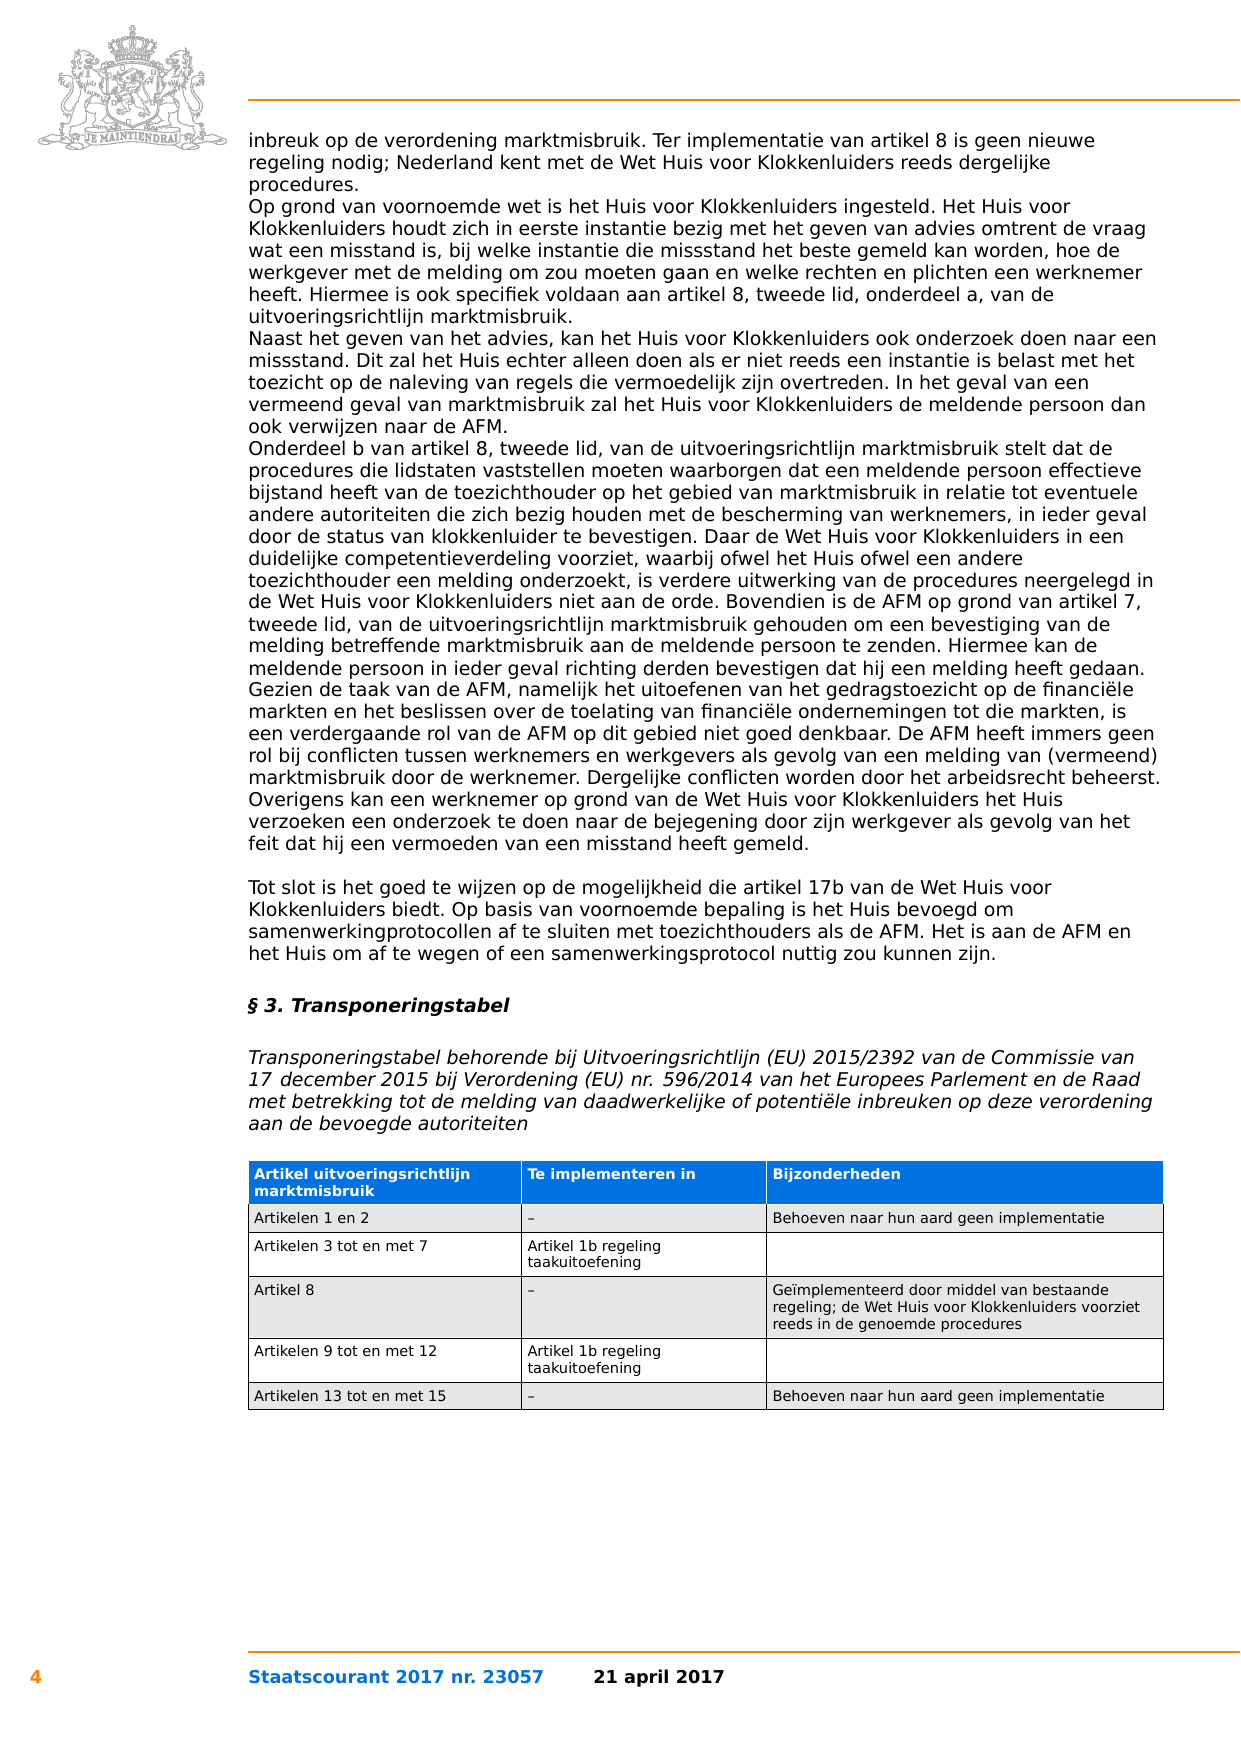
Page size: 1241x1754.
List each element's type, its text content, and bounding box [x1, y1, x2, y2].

table_header Bijzonderheden [767, 1161, 1163, 1204]
table_header Artikel uitvoeringsrichtlijn marktmisbruik [249, 1161, 521, 1204]
table_cell – [522, 1277, 766, 1337]
subtitle § 3. Transponeringstabel [248, 995, 1163, 1017]
table_cell Artikel 8 [249, 1277, 521, 1337]
text Op grond van voornoemde wet is het Huis voor Klokkenluiders ingesteld. Het Huis voor Klokkenluiders houdt zich in eerste instantie bezig met het geven van advies omtrent de vraag wat een misstand is, bij welke instantie die missstand het beste gemeld kan worden, hoe de werkgever met de melding om zou moeten gaan en welke rechten en plichten een werknemer heeft. Hiermee is ook specifiek voldaan aan artikel 8, tweede lid, onderdeel a, van de uitvoeringsrichtlijn marktmisbruik. [248, 196, 1163, 328]
table_cell Artikelen 3 tot en met 7 [249, 1233, 521, 1276]
subtitle Transponeringstabel behorende bij Uitvoeringsrichtlijn (EU) 2015/2392 van de Commissie van 17 december 2015 bij Verordening (EU) nr. 596/2014 van het Europees Parlement en de Raad met betrekking tot de melding van daadwerkelijke of potentiële inbreuken op deze verordening aan de bevoegde autoriteiten [248, 1047, 1163, 1135]
table_cell Geïmplementeerd door middel van bestaande regeling; de Wet Huis voor Klokkenluiders voorziet reeds in de genoemde procedures [767, 1277, 1163, 1337]
table_cell Artikelen 1 en 2 [249, 1205, 521, 1232]
table_cell [767, 1339, 1163, 1382]
table_cell Artikel 1b regeling taakuitoefening [522, 1233, 766, 1276]
table_cell Artikelen 13 tot en met 15 [249, 1383, 521, 1409]
text Tot slot is het goed te wijzen op de mogelijkheid die artikel 17b van de Wet Huis voor Klokkenluiders biedt. Op basis van voornoemde bepaling is het Huis bevoegd om samenwerkingprotocollen af te sluiten met toezichthouders als de AFM. Het is aan de AFM en het Huis om af te wegen of een samenwerkingsprotocol nuttig zou kunnen zijn. [248, 877, 1163, 965]
text inbreuk op de verordening marktmisbruik. Ter implementatie van artikel 8 is geen nieuwe regeling nodig; Nederland kent met de Wet Huis voor Klokkenluiders reeds dergelijke procedures. [248, 130, 1163, 196]
table_cell Behoeven naar hun aard geen implementatie [767, 1205, 1163, 1232]
table_cell Behoeven naar hun aard geen implementatie [767, 1383, 1163, 1409]
table_cell – [522, 1205, 766, 1232]
table_cell – [522, 1383, 766, 1409]
text Onderdeel b van artikel 8, tweede lid, van de uitvoeringsrichtlijn marktmisbruik stelt dat de procedures die lidstaten vaststellen moeten waarborgen dat een meldende persoon effectieve bijstand heeft van de toezichthouder op het gebied van marktmisbruik in relatie tot eventuele andere autoriteiten die zich bezig houden met de bescherming van werknemers, in ieder geval door de status van klokkenluider te bevestigen. Daar de Wet Huis voor Klokkenluiders in een duidelijke competentieverdeling voorziet, waarbij ofwel het Huis ofwel een andere toezichthouder een melding onderzoekt, is verdere uitwerking van de procedures neergelegd in de Wet Huis voor Klokkenluiders niet aan de orde. Bovendien is de AFM op grond van artikel 7, tweede lid, van de uitvoeringsrichtlijn marktmisbruik gehouden om een bevestiging van de melding betreffende marktmisbruik aan de meldende persoon te zenden. Hiermee kan de meldende persoon in ieder geval richting derden bevestigen dat hij een melding heeft gedaan. Gezien de taak van de AFM, namelijk het uitoefenen van het gedragstoezicht op de financiële markten en het beslissen over de toelating van financiële ondernemingen tot die markten, is een verdergaande rol van de AFM op dit gebied niet goed denkbaar. De AFM heeft immers geen rol bij conflicten tussen werknemers en werkgevers als gevolg van een melding van (vermeend) marktmisbruik door de werknemer. Dergelijke conflicten worden door het arbeidsrecht beheerst. Overigens kan een werknemer op grond van de Wet Huis voor Klokkenluiders het Huis verzoeken een onderzoek te doen naar de bejegening door zijn werkgever als gevolg van het feit dat hij een vermoeden van een misstand heeft gemeld. [248, 438, 1163, 855]
table_cell Artikelen 9 tot en met 12 [249, 1339, 521, 1382]
picture [38, 25, 227, 150]
table_header Te implementeren in [522, 1161, 766, 1204]
table_cell Artikel 1b regeling taakuitoefening [522, 1339, 766, 1382]
text Naast het geven van het advies, kan het Huis voor Klokkenluiders ook onderzoek doen naar een missstand. Dit zal het Huis echter alleen doen als er niet reeds een instantie is belast met het toezicht op de naleving van regels die vermoedelijk zijn overtreden. In het geval van een vermeend geval van marktmisbruik zal het Huis voor Klokkenluiders de meldende persoon dan ook verwijzen naar de AFM. [248, 328, 1163, 438]
table_cell [767, 1233, 1163, 1276]
